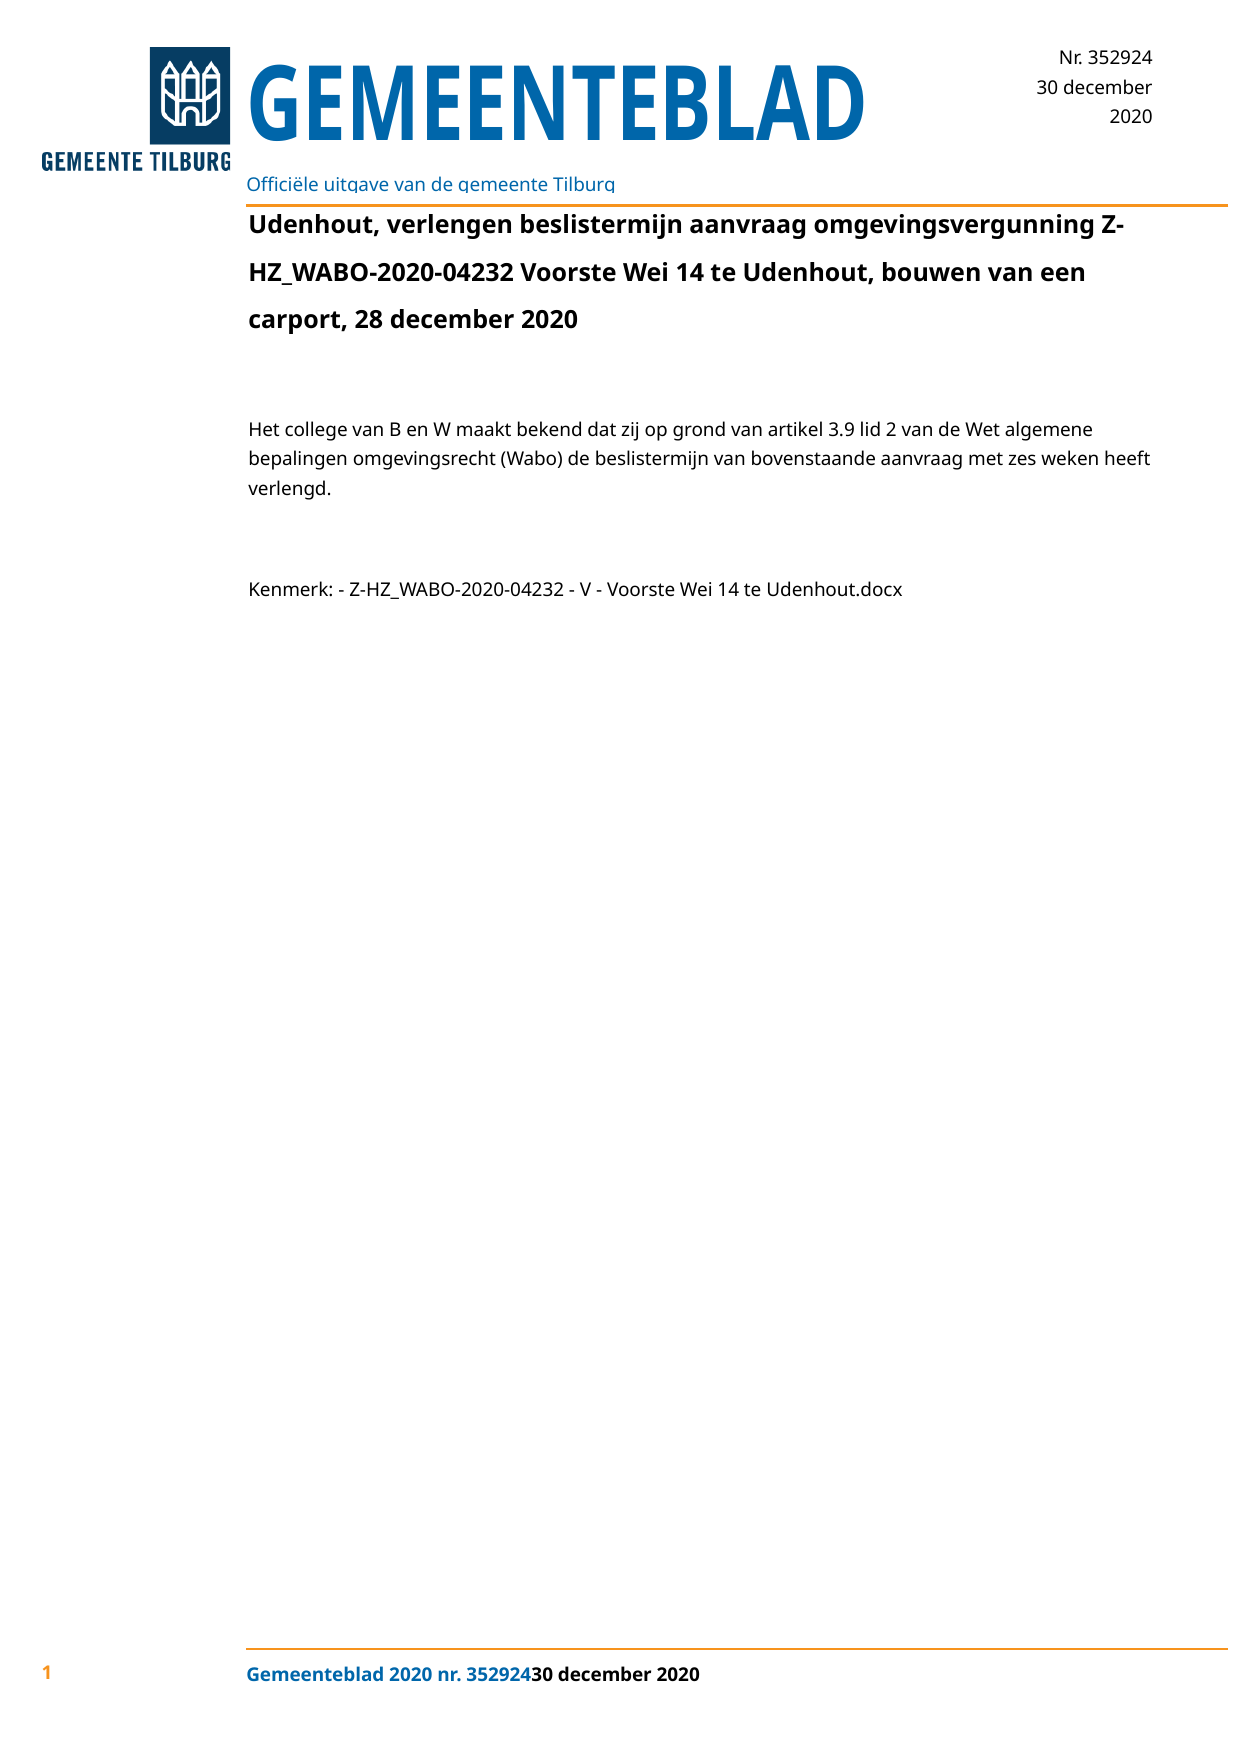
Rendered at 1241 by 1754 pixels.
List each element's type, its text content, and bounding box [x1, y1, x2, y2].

text Udenhout, verlengen beslistermijn aanvraag omgevingsvergunning Z-HZ_WABO-2020-04232 Voorste Wei 14 te Udenhout, bouwen van een carport, 28 december 2020 [248, 207, 1152, 336]
text Het college van B en W maakt bekend dat zij op grond van artikel 3.9 lid 2 van de Wet algemene bepalingen omgevingsrecht (Wabo) de beslistermijn van bovenstaande aanvraag met zes weken heeft verlengd. [248, 416, 1152, 501]
text Kenmerk: - Z-HZ_WABO-2020-04232 - V - Voorste Wei 14 te Udenhout.docx [248, 576, 1152, 602]
picture [41, 47, 231, 172]
